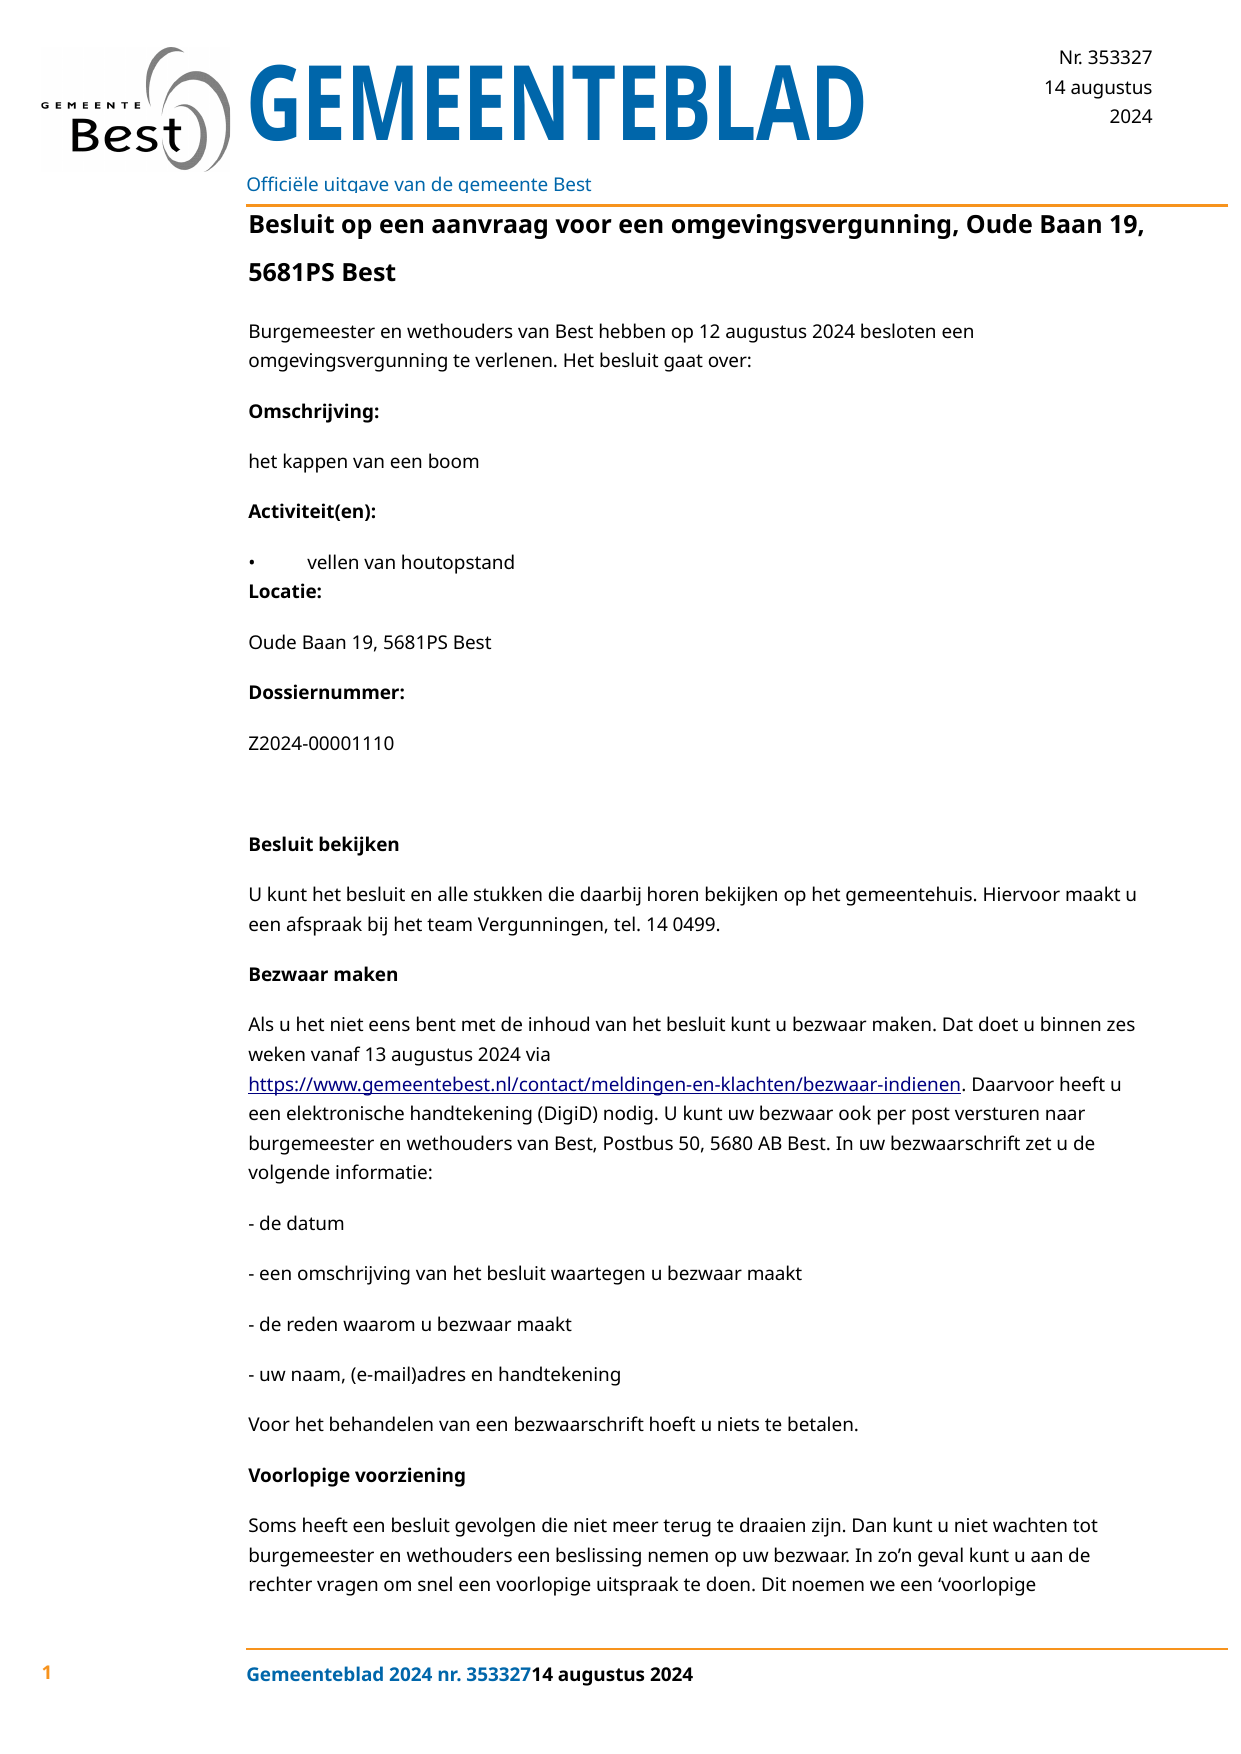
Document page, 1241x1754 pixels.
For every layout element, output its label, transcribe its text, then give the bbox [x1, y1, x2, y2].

text Z2024-00001110 [248, 730, 1152, 756]
text Oude Baan 19, 5681PS Best [248, 629, 1152, 655]
text Bezwaar maken [248, 961, 1152, 987]
text U kunt het besluit en alle stukken die daarbij horen bekijken op het gemeentehuis. Hiervoor maakt u een afspraak bij het team Vergunningen, tel. 14 0499. [248, 881, 1152, 937]
text Omschrijving: [248, 398, 1152, 424]
text Besluit op een aanvraag voor een omgevingsvergunning, Oude Baan 19, 5681PS Best [248, 207, 1152, 288]
text Als u het niet eens bent met de inhoud van het besluit kunt u bezwaar maken. Dat doet u binnen zes weken vanaf 13 augustus 2024 via https://www.gemeentebest.nl/contact/meldingen-en-klachten/bezwaar-indienen. Daarvoor heeft u een elektronische handtekening (DigiD) nodig. U kunt uw bezwaar ook per post versturen naar burgemeester en wethouders van Best, Postbus 50, 5680 AB Best. In uw bezwaarschrift zet u de volgende informatie: [248, 1012, 1152, 1185]
picture [41, 47, 231, 172]
text Voor het behandelen van een bezwaarschrift hoeft u niets te betalen. [248, 1412, 1152, 1437]
text - uw naam, (e-mail)adres en handtekening [248, 1361, 1152, 1387]
list vellen van houtopstand [248, 549, 1152, 575]
text Locatie: [248, 579, 1152, 604]
text Burgemeester en wethouders van Best hebben op 12 augustus 2024 besloten een omgevingsvergunning te verlenen. Het besluit gaat over: [248, 318, 1152, 373]
text - een omschrijving van het besluit waartegen u bezwaar maakt [248, 1260, 1152, 1286]
text Activiteit(en): [248, 499, 1152, 524]
text Voorlopige voorziening [248, 1462, 1152, 1488]
text het kappen van een boom [248, 448, 1152, 474]
text - de datum [248, 1210, 1152, 1236]
text - de reden waarom u bezwaar maakt [248, 1311, 1152, 1337]
text Soms heeft een besluit gevolgen die niet meer terug te draaien zijn. Dan kunt u niet wachten tot burgemeester en wethouders een beslissing nemen op uw bezwaar. In zo’n geval kunt u aan de rechter vragen om snel een voorlopige uitspraak te doen. Dit noemen we een ‘voorlopige [248, 1512, 1152, 1597]
text Dossiernummer: [248, 679, 1152, 705]
text Besluit bekijken [248, 831, 1152, 857]
